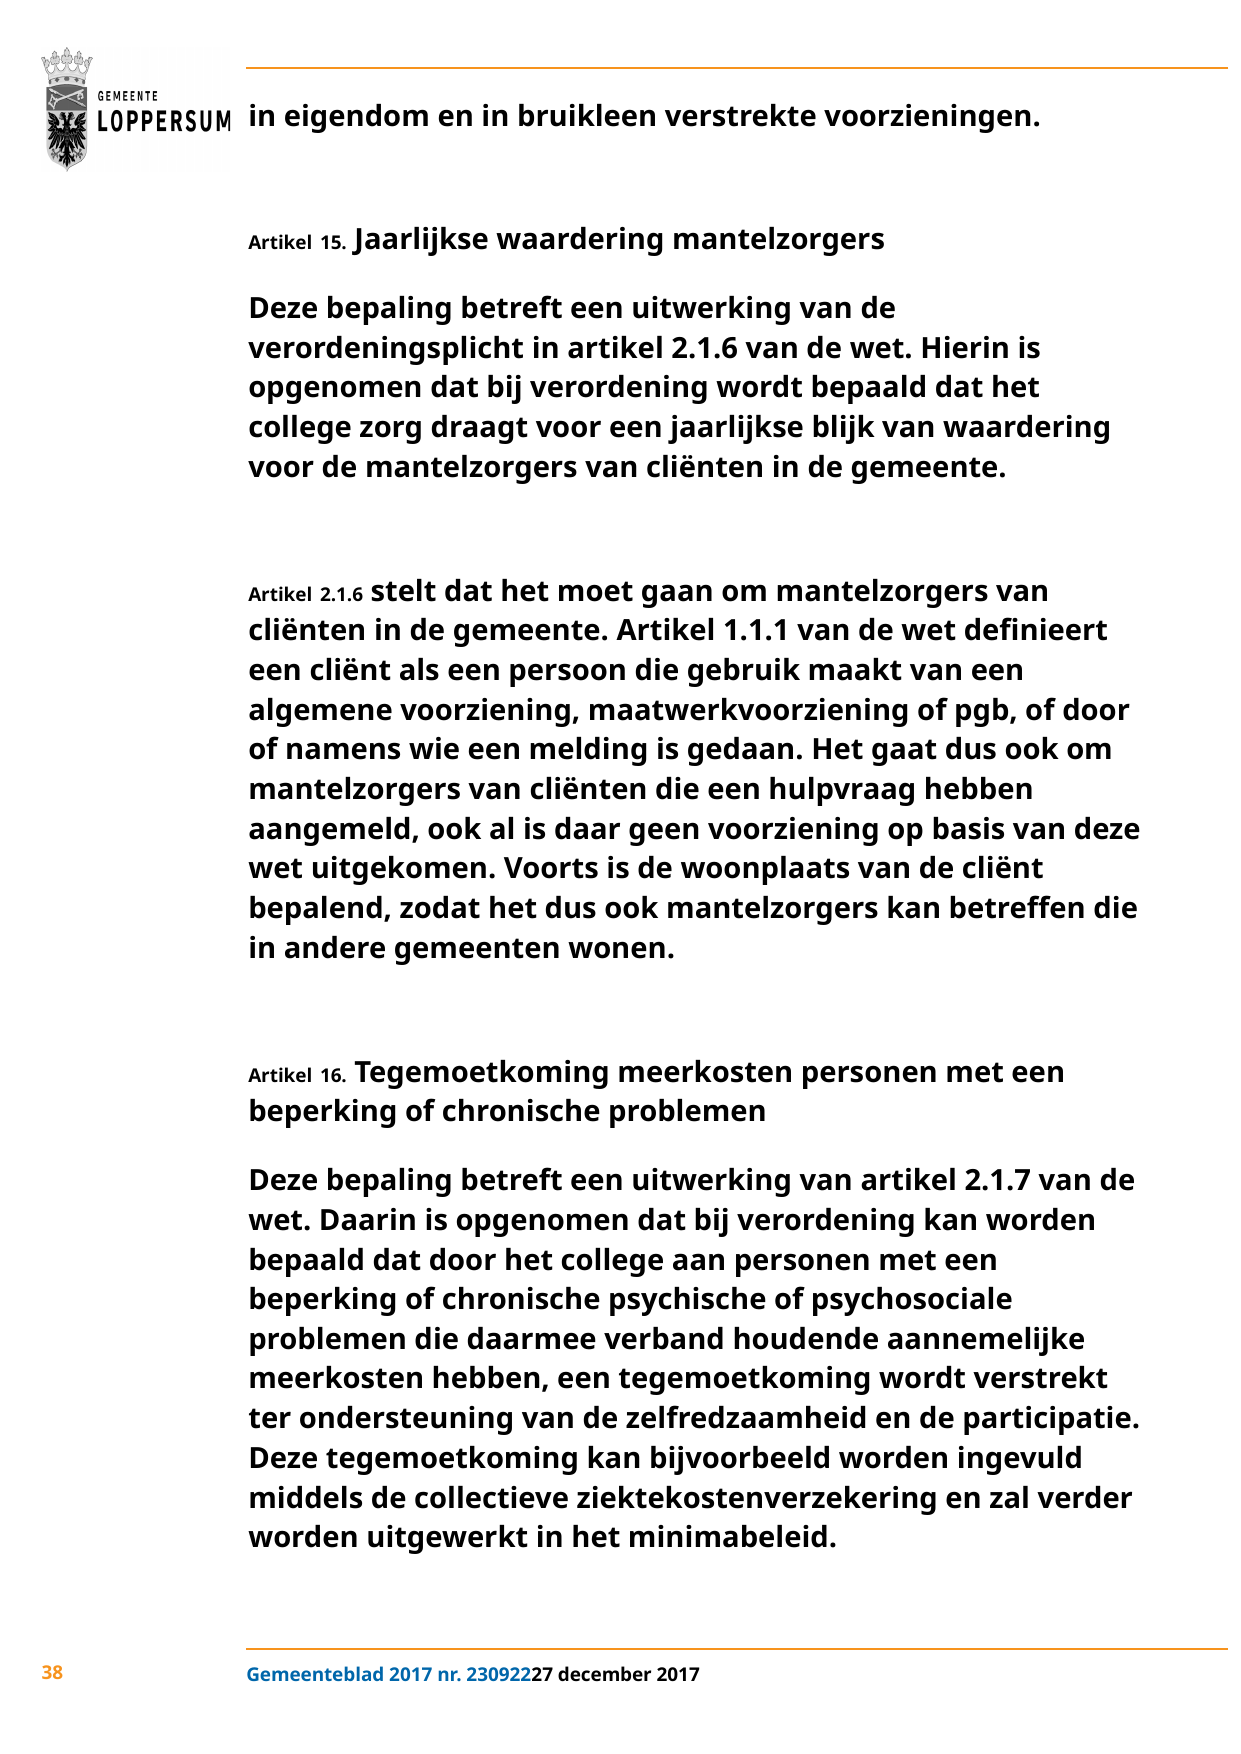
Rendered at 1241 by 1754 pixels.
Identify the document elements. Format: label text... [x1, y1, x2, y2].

text in eigendom en in bruikleen verstrekte voorzieningen. [248, 95, 1152, 134]
text Artikel 15. Jaarlijkse waardering mantelzorgers [248, 218, 1152, 258]
picture [41, 47, 231, 172]
text Artikel 2.1.6 stelt dat het moet gaan om mantelzorgers van cliënten in de gemeente. Artikel 1.1.1 van de wet definieert een cliënt als een persoon die gebruik maakt van een algemene voorziening, maatwerkvoorziening of pgb, of door of namens wie een melding is gedaan. Het gaat dus ook om mantelzorgers van cliënten die een hulpvraag hebben aangemeld, ook al is daar geen voorziening op basis van deze wet uitgekomen. Voorts is de woonplaats van de cliënt bepalend, zodat het dus ook mantelzorgers kan betreffen die in andere gemeenten wonen. [248, 570, 1152, 967]
text Artikel 16. Tegemoetkoming meerkosten personen met een beperking of chronische problemen [248, 1051, 1152, 1130]
text Deze bepaling betreft een uitwerking van artikel 2.1.7 van de wet. Daarin is opgenomen dat bij verordening kan worden bepaald dat door het college aan personen met een beperking of chronische psychische of psychosociale problemen die daarmee verband houdende aannemelijke meerkosten hebben, een tegemoetkoming wordt verstrekt ter ondersteuning van de zelfredzaamheid en de participatie. Deze tegemoetkoming kan bijvoorbeeld worden ingevuld middels de collectieve ziektekostenverzekering en zal verder worden uitgewerkt in het minimabeleid. [248, 1159, 1152, 1556]
text Deze bepaling betreft een uitwerking van de verordeningsplicht in artikel 2.1.6 van de wet. Hierin is opgenomen dat bij verordening wordt bepaald dat het college zorg draagt voor een jaarlijkse blijk van waardering voor de mantelzorgers van cliënten in de gemeente. [248, 287, 1152, 486]
